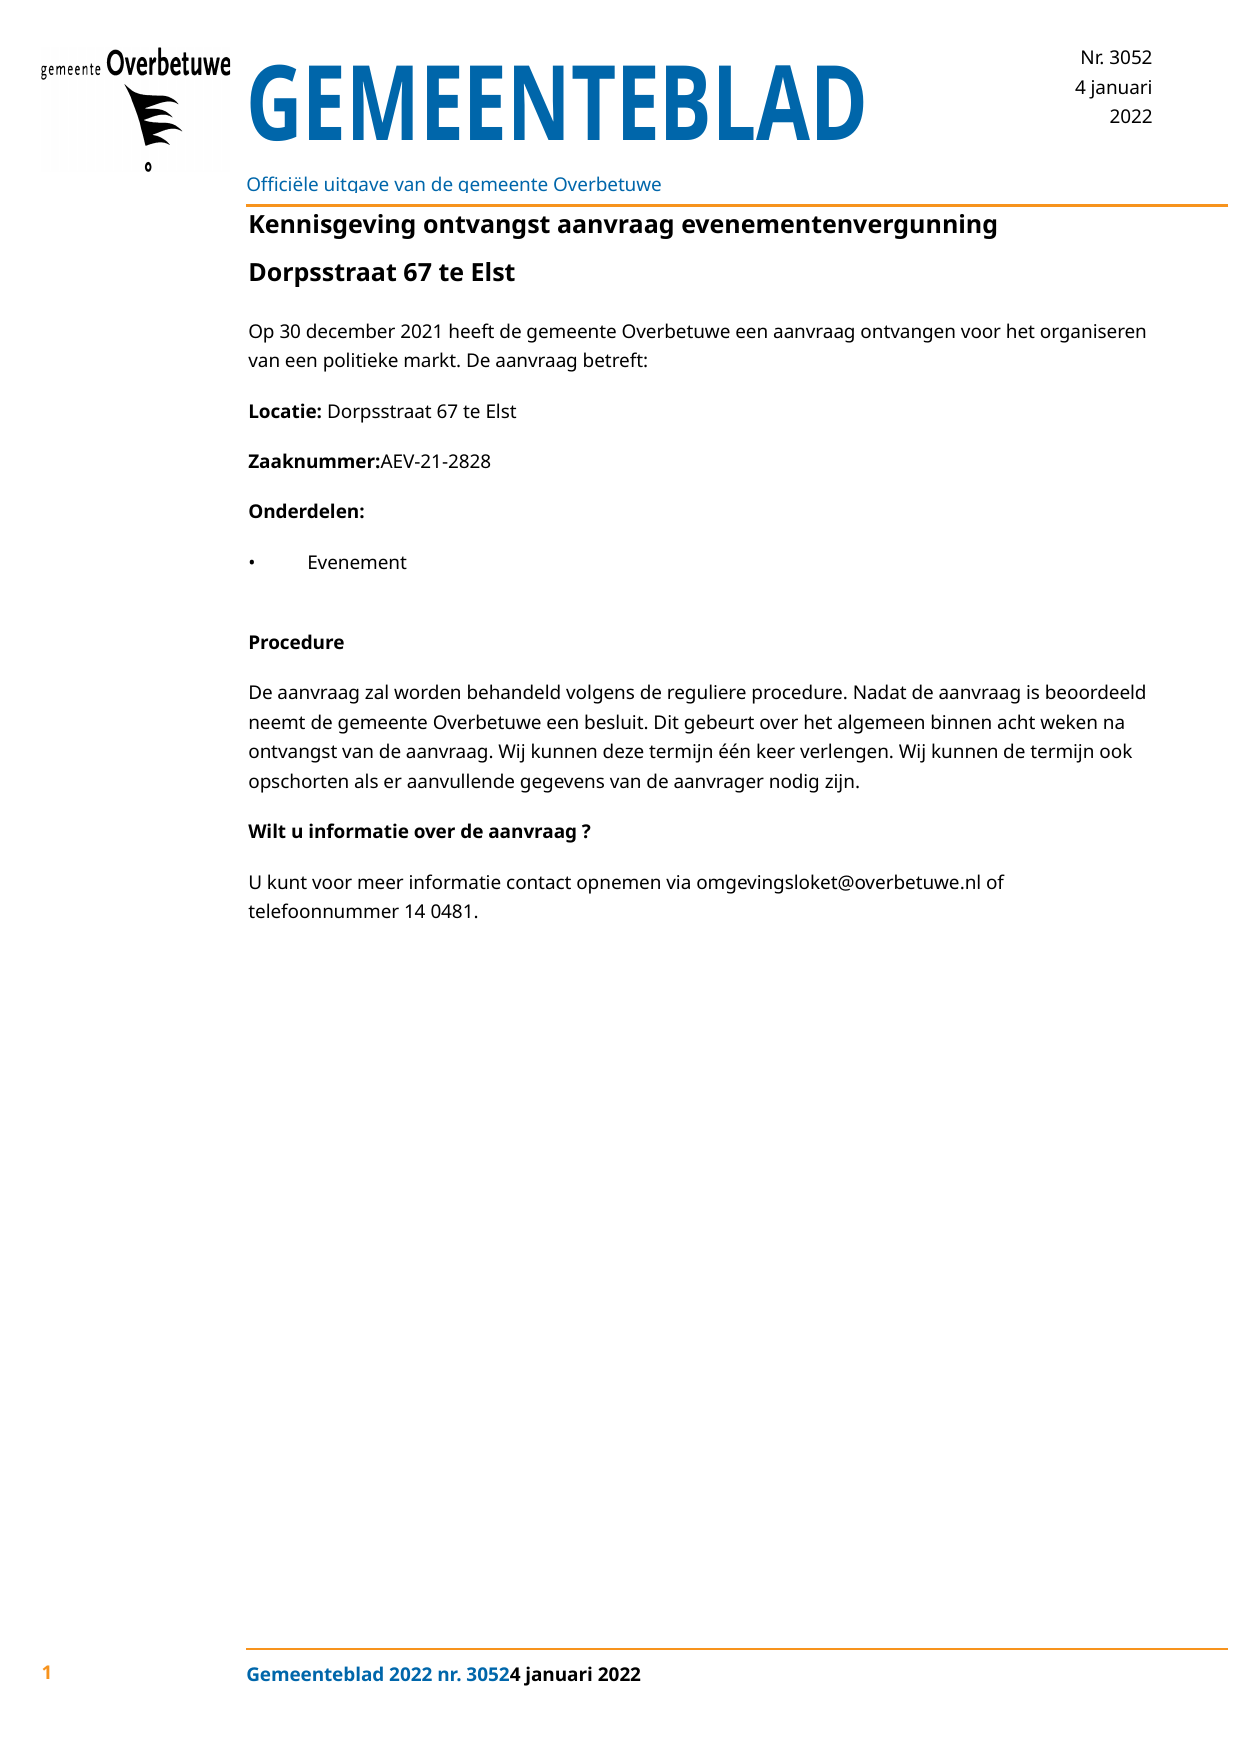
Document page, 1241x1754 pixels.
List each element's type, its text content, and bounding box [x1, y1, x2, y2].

picture [41, 47, 231, 172]
text Op 30 december 2021 heeft de gemeente Overbetuwe een aanvraag ontvangen voor het organiseren van een politieke markt. De aanvraag betreft: [248, 318, 1152, 373]
text Onderdelen: [248, 499, 1152, 524]
text De aanvraag zal worden behandeld volgens de reguliere procedure. Nadat de aanvraag is beoordeeld neemt de gemeente Overbetuwe een besluit. Dit gebeurt over het algemeen binnen acht weken na ontvangst van de aanvraag. Wij kunnen deze termijn één keer verlengen. Wij kunnen de termijn ook opschorten als er aanvullende gegevens van de aanvrager nodig zijn. [248, 679, 1152, 794]
text Kennisgeving ontvangst aanvraag evenementenvergunning Dorpsstraat 67 te Elst [248, 207, 1152, 288]
text Locatie: Dorpsstraat 67 te Elst [248, 398, 1152, 424]
text Zaaknummer:AEV-21-2828 [248, 448, 1152, 474]
text Procedure [248, 629, 1152, 655]
list Evenement [248, 549, 1152, 575]
text Wilt u informatie over de aanvraag ? [248, 819, 1152, 844]
text U kunt voor meer informatie contact opnemen via omgevingsloket@overbetuwe.nl of telefoonnummer 14 0481. [248, 869, 1152, 924]
